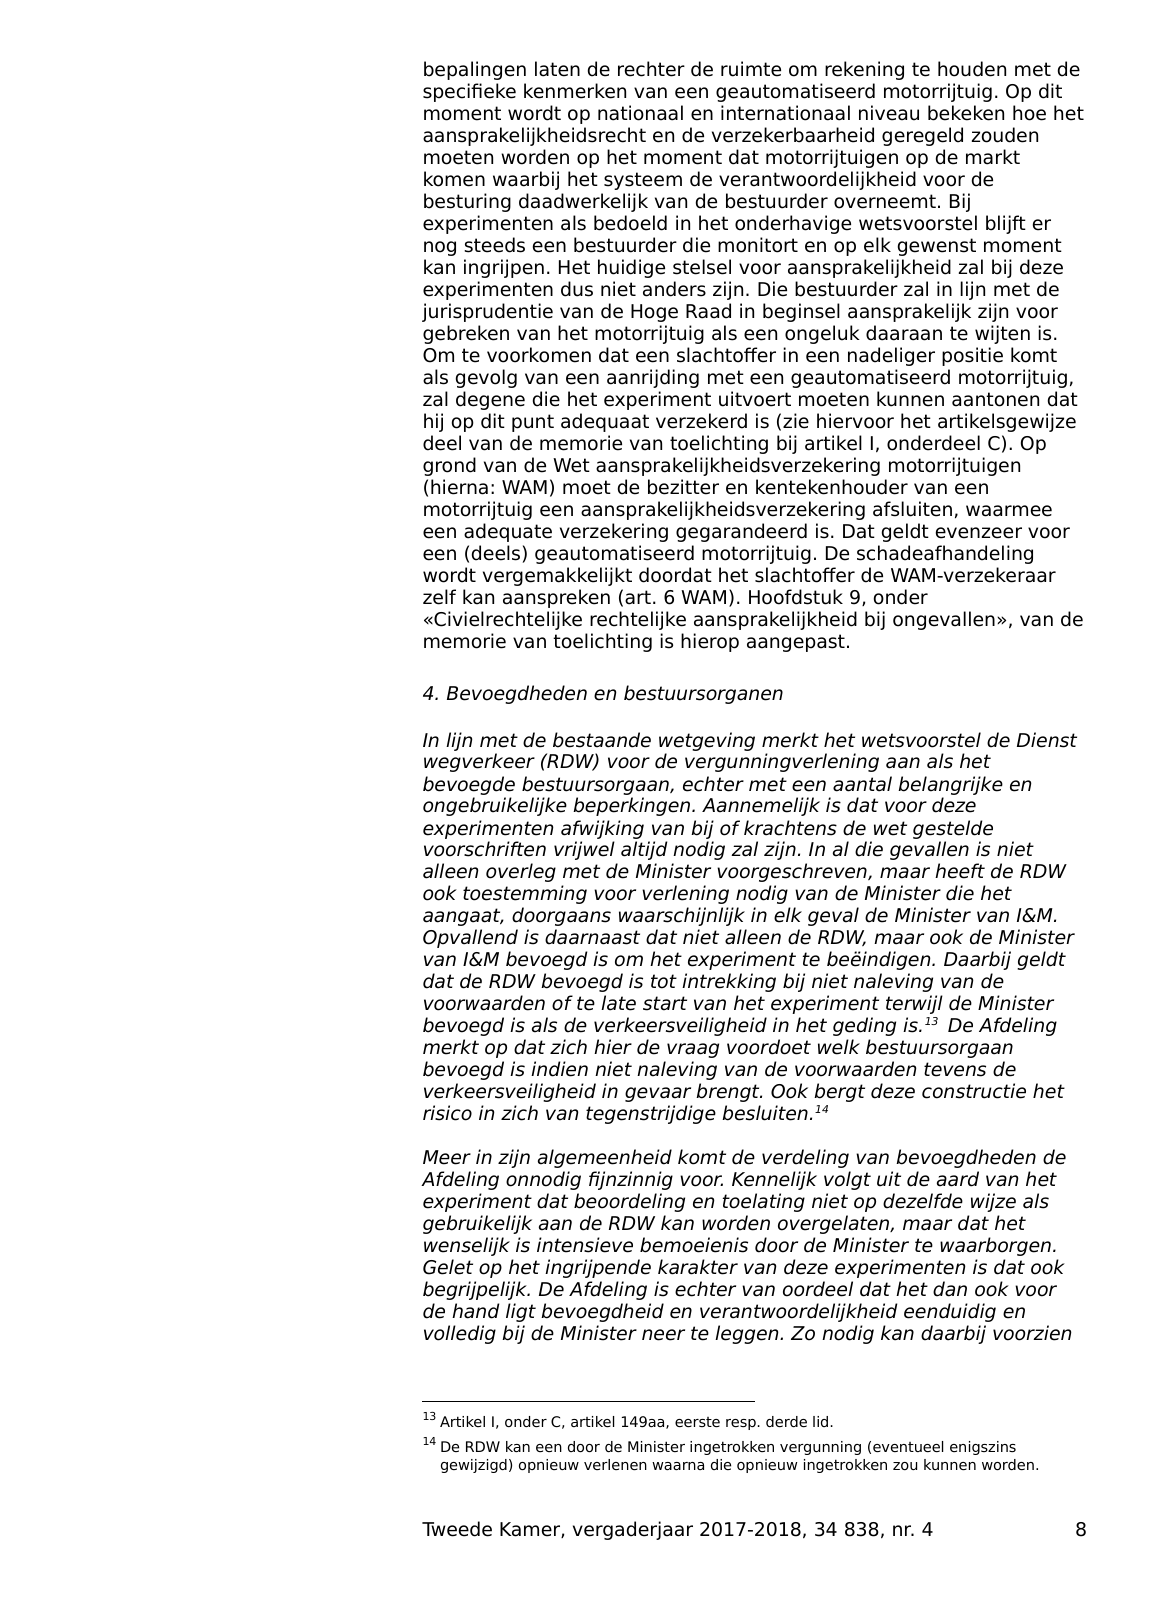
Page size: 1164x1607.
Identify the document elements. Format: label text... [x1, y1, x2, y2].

subtitle 4. Bevoegdheden en bestuursorganen [422, 682, 1087, 704]
text In lijn met de bestaande wetgeving merkt het wetsvoorstel de Dienst wegverkeer (RDW) voor de vergunningverlening aan als het bevoegde bestuursorgaan, echter met een aantal belangrijke en ongebruikelijke beperkingen. Aannemelijk is dat voor deze experimenten afwijking van bij of krachtens de wet gestelde voorschriften vrijwel altijd nodig zal zijn. In al die gevallen is niet alleen overleg met de Minister voorgeschreven, maar heeft de RDW ook toestemming voor verlening nodig van de Minister die het aangaat, doorgaans waarschijnlijk in elk geval de Minister van I&M. Opvallend is daarnaast dat niet alleen de RDW, maar ook de Minister van I&M bevoegd is om het experiment te beëindigen. Daarbij geldt dat de RDW bevoegd is tot intrekking bij niet naleving van de voorwaarden of te late start van het experiment terwijl de Minister bevoegd is als de verkeersveiligheid in het geding is. De Afdeling merkt op dat zich hier de vraag voordoet welk bestuursorgaan bevoegd is indien niet naleving van de voorwaarden tevens de verkeersveiligheid in gevaar brengt. Ook bergt deze constructie het risico in zich van tegenstrijdige besluiten. [422, 729, 1087, 1125]
text Meer in zijn algemeenheid komt de verdeling van bevoegdheden de Afdeling onnodig fijnzinnig voor. Kennelijk volgt uit de aard van het experiment dat beoordeling en toelating niet op dezelfde wijze als gebruikelijk aan de RDW kan worden overgelaten, maar dat het wenselijk is intensieve bemoeienis door de Minister te waarborgen. Gelet op het ingrijpende karakter van deze experimenten is dat ook begrijpelijk. De Afdeling is echter van oordeel dat het dan ook voor de hand ligt bevoegdheid en verantwoordelijkheid eenduidig en volledig bij de Minister neer te leggen. Zo nodig kan daarbij voorzien [422, 1147, 1087, 1345]
text bepalingen laten de rechter de ruimte om rekening te houden met de specifieke kenmerken van een geautomatiseerd motorrijtuig. Op dit moment wordt op nationaal en internationaal niveau bekeken hoe het aansprakelijkheidsrecht en de verzekerbaarheid geregeld zouden moeten worden op het moment dat motorrijtuigen op de markt komen waarbij het systeem de verantwoordelijkheid voor de besturing daadwerkelijk van de bestuurder overneemt. Bij experimenten als bedoeld in het onderhavige wetsvoorstel blijft er nog steeds een bestuurder die monitort en op elk gewenst moment kan ingrijpen. Het huidige stelsel voor aansprakelijkheid zal bij deze experimenten dus niet anders zijn. Die bestuurder zal in lijn met de jurisprudentie van de Hoge Raad in beginsel aansprakelijk zijn voor gebreken van het motorrijtuig als een ongeluk daaraan te wijten is. Om te voorkomen dat een slachtoffer in een nadeliger positie komt als gevolg van een aanrijding met een geautomatiseerd motorrijtuig, zal degene die het experiment uitvoert moeten kunnen aantonen dat hij op dit punt adequaat verzekerd is (zie hiervoor het artikelsgewijze deel van de memorie van toelichting bij artikel I, onderdeel C). Op grond van de Wet aansprakelijkheidsverzekering motorrijtuigen (hierna: WAM) moet de bezitter en kentekenhouder van een motorrijtuig een aansprakelijkheidsverzekering afsluiten, waarmee een adequate verzekering gegarandeerd is. Dat geldt evenzeer voor een (deels) geautomatiseerd motorrijtuig. De schadeafhandeling wordt vergemakkelijkt doordat het slachtoffer de WAM-verzekeraar zelf kan aanspreken (art. 6 WAM). Hoofdstuk 9, onder «Civielrechtelijke rechtelijke aansprakelijkheid bij ongevallen», van de memorie van toelichting is hierop aangepast. [422, 59, 1087, 652]
text De RDW kan een door de Minister ingetrokken vergunning (eventueel enigszins gewijzigd) opnieuw verlenen waarna die opnieuw ingetrokken zou kunnen worden. [422, 1435, 1087, 1474]
text Artikel I, onder C, artikel 149aa, eerste resp. derde lid. [422, 1410, 1087, 1432]
